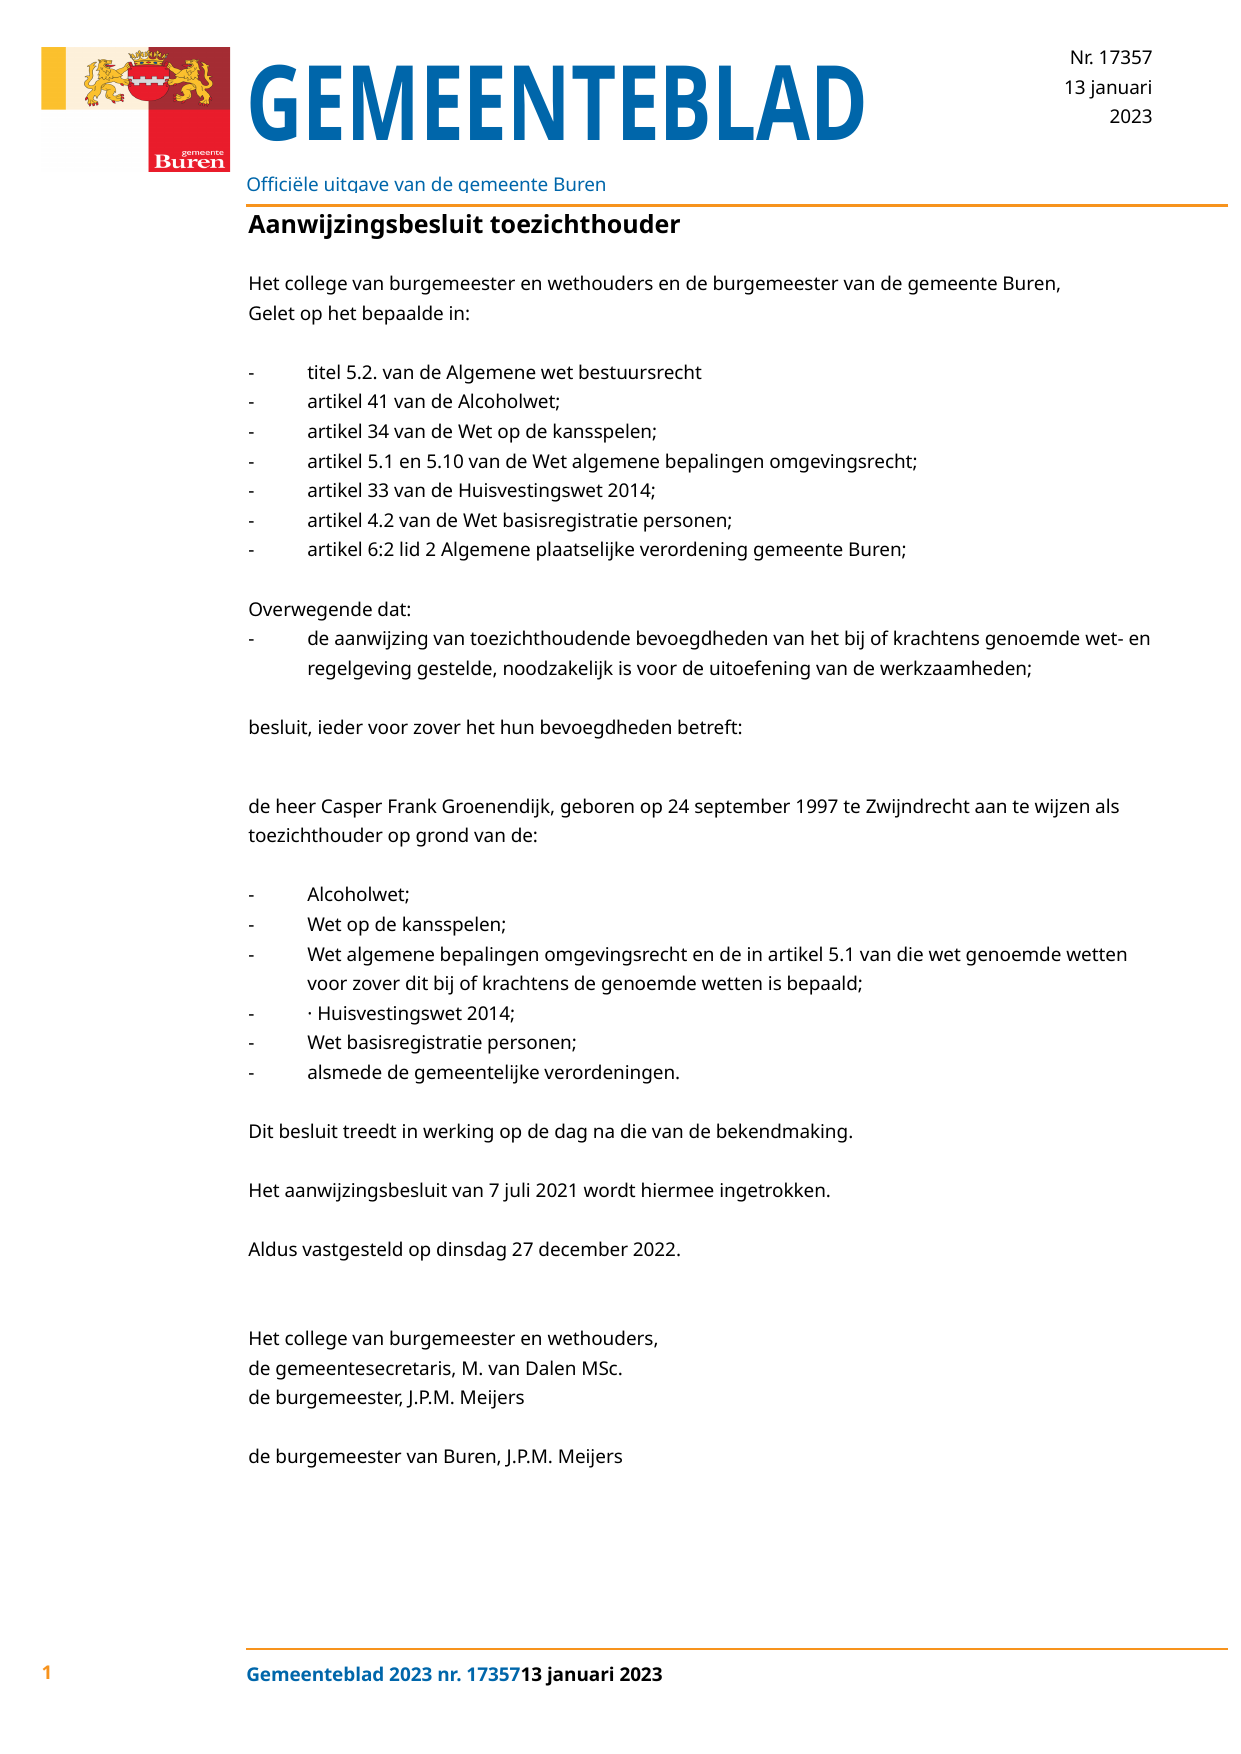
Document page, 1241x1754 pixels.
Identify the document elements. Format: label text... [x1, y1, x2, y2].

list Wet algemene bepalingen omgevingsrecht en de in artikel 5.1 van die wet genoemde wetten voor zover dit bij of krachtens de genoemde wetten is bepaald; [248, 941, 1152, 996]
text Het aanwijzingsbesluit van 7 juli 2021 wordt hiermee ingetrokken. [248, 1177, 1152, 1203]
list artikel 41 van de Alcoholwet; [248, 389, 1152, 414]
list · Huisvestingswet 2014; [248, 1000, 1152, 1026]
text de burgemeester, J.P.M. Meijers [248, 1384, 1152, 1410]
text Het college van burgemeester en wethouders en de burgemeester van de gemeente Buren, [248, 270, 1152, 296]
text Het college van burgemeester en wethouders, [248, 1325, 1152, 1351]
text besluit, ieder voor zover het hun bevoegdheden betreft: [248, 714, 1152, 740]
text Dit besluit treedt in werking op de dag na die van de bekendmaking. [248, 1118, 1152, 1144]
list Wet op de kansspelen; [248, 911, 1152, 937]
text de heer Casper Frank Groenendijk, geboren op 24 september 1997 te Zwijndrecht aan te wijzen als toezichthouder op grond van de: [248, 793, 1152, 848]
list Wet basisregistratie personen; [248, 1029, 1152, 1055]
text Gelet op het bepaalde in: [248, 300, 1152, 326]
list artikel 6:2 lid 2 Algemene plaatselijke verordening gemeente Buren; [248, 537, 1152, 562]
text Overwegende dat: [248, 596, 1152, 621]
list Alcoholwet; [248, 882, 1152, 907]
list de aanwijzing van toezichthoudende bevoegdheden van het bij of krachtens genoemde wet- en regelgeving gestelde, noodzakelijk is voor de uitoefening van de werkzaamheden; [248, 625, 1152, 681]
list artikel 34 van de Wet op de kansspelen; [248, 418, 1152, 444]
text de burgemeester van Buren, J.P.M. Meijers [248, 1444, 1152, 1469]
text Aldus vastgesteld op dinsdag 27 december 2022. [248, 1237, 1152, 1262]
list alsmede de gemeentelijke verordeningen. [248, 1059, 1152, 1085]
text Aanwijzingsbesluit toezichthouder [248, 207, 1152, 241]
text de gemeentesecretaris, M. van Dalen MSc. [248, 1355, 1152, 1381]
picture [41, 47, 231, 172]
list artikel 33 van de Huisvestingswet 2014; [248, 477, 1152, 503]
list artikel 5.1 en 5.10 van de Wet algemene bepalingen omgevingsrecht; [248, 448, 1152, 473]
list titel 5.2. van de Algemene wet bestuursrecht [248, 359, 1152, 385]
list artikel 4.2 van de Wet basisregistratie personen; [248, 507, 1152, 533]
